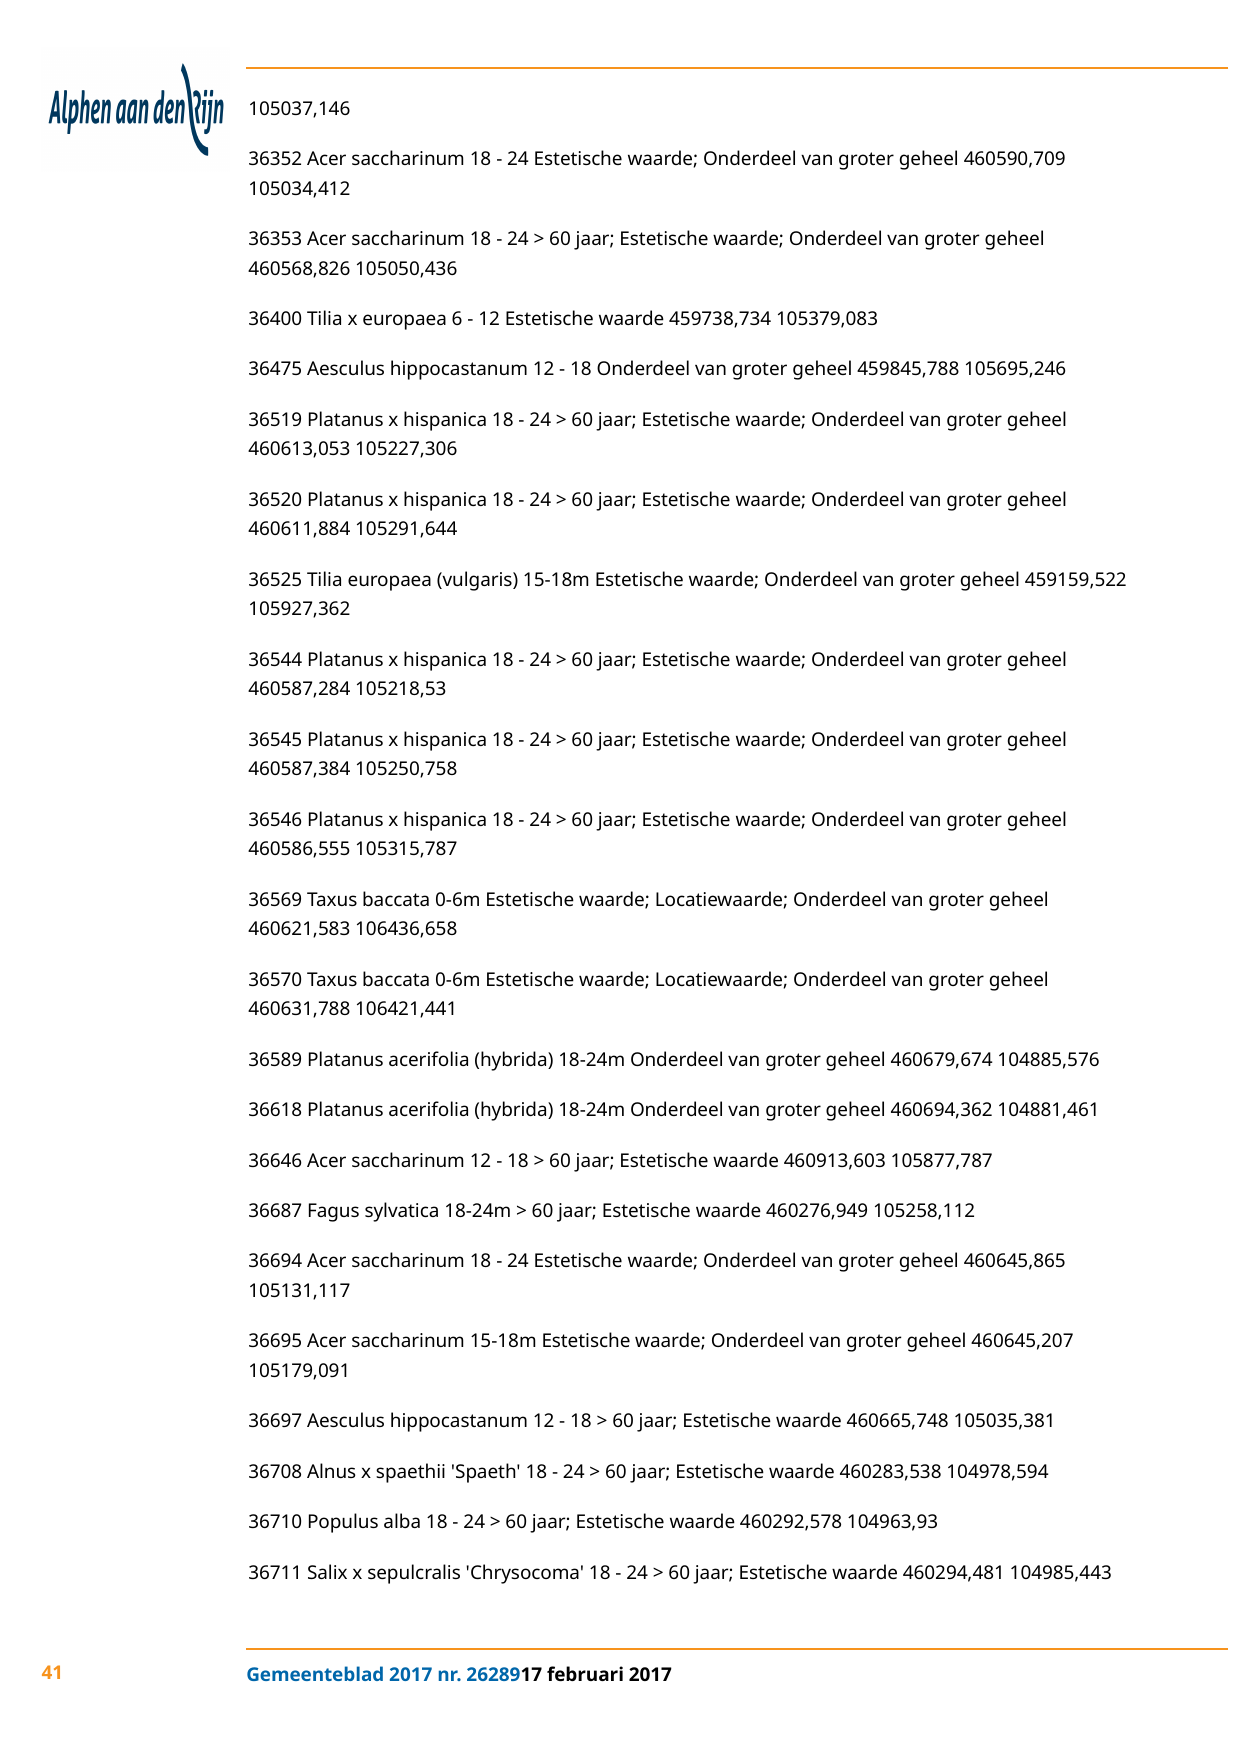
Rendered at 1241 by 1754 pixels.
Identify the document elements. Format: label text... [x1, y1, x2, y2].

text 36687 Fagus sylvatica 18-24m > 60 jaar; Estetische waarde 460276,949 105258,112 [248, 1197, 1152, 1223]
picture [41, 47, 231, 172]
text 36546 Platanus x hispanica 18 - 24 > 60 jaar; Estetische waarde; Onderdeel van groter geheel 460586,555 105315,787 [248, 806, 1152, 861]
text 36545 Platanus x hispanica 18 - 24 > 60 jaar; Estetische waarde; Onderdeel van groter geheel 460587,384 105250,758 [248, 726, 1152, 781]
text 36710 Populus alba 18 - 24 > 60 jaar; Estetische waarde 460292,578 104963,93 [248, 1508, 1152, 1534]
text 36475 Aesculus hippocastanum 12 - 18 Onderdeel van groter geheel 459845,788 105695,246 [248, 356, 1152, 381]
text 36400 Tilia x europaea 6 - 12 Estetische waarde 459738,734 105379,083 [248, 305, 1152, 331]
text 36618 Platanus acerifolia (hybrida) 18-24m Onderdeel van groter geheel 460694,362 104881,461 [248, 1096, 1152, 1122]
text 36520 Platanus x hispanica 18 - 24 > 60 jaar; Estetische waarde; Onderdeel van groter geheel 460611,884 105291,644 [248, 486, 1152, 541]
text 36519 Platanus x hispanica 18 - 24 > 60 jaar; Estetische waarde; Onderdeel van groter geheel 460613,053 105227,306 [248, 406, 1152, 461]
text 36544 Platanus x hispanica 18 - 24 > 60 jaar; Estetische waarde; Onderdeel van groter geheel 460587,284 105218,53 [248, 646, 1152, 701]
text 36694 Acer saccharinum 18 - 24 Estetische waarde; Onderdeel van groter geheel 460645,865 105131,117 [248, 1248, 1152, 1303]
text 36708 Alnus x spaethii 'Spaeth' 18 - 24 > 60 jaar; Estetische waarde 460283,538 104978,594 [248, 1458, 1152, 1484]
text 36695 Acer saccharinum 15-18m Estetische waarde; Onderdeel van groter geheel 460645,207 105179,091 [248, 1328, 1152, 1383]
text 36589 Platanus acerifolia (hybrida) 18-24m Onderdeel van groter geheel 460679,674 104885,576 [248, 1046, 1152, 1072]
text 36697 Aesculus hippocastanum 12 - 18 > 60 jaar; Estetische waarde 460665,748 105035,381 [248, 1408, 1152, 1433]
text 36569 Taxus baccata 0-6m Estetische waarde; Locatiewaarde; Onderdeel van groter geheel 460621,583 106436,658 [248, 886, 1152, 941]
text 36525 Tilia europaea (vulgaris) 15-18m Estetische waarde; Onderdeel van groter geheel 459159,522 105927,362 [248, 566, 1152, 621]
text 36352 Acer saccharinum 18 - 24 Estetische waarde; Onderdeel van groter geheel 460590,709 105034,412 [248, 145, 1152, 201]
text 36711 Salix x sepulcralis 'Chrysocoma' 18 - 24 > 60 jaar; Estetische waarde 460294,481 104985,443 [248, 1559, 1152, 1585]
text 105037,146 [248, 95, 1152, 121]
text 36570 Taxus baccata 0-6m Estetische waarde; Locatiewaarde; Onderdeel van groter geheel 460631,788 106421,441 [248, 966, 1152, 1021]
text 36646 Acer saccharinum 12 - 18 > 60 jaar; Estetische waarde 460913,603 105877,787 [248, 1147, 1152, 1173]
text 36353 Acer saccharinum 18 - 24 > 60 jaar; Estetische waarde; Onderdeel van groter geheel 460568,826 105050,436 [248, 225, 1152, 281]
